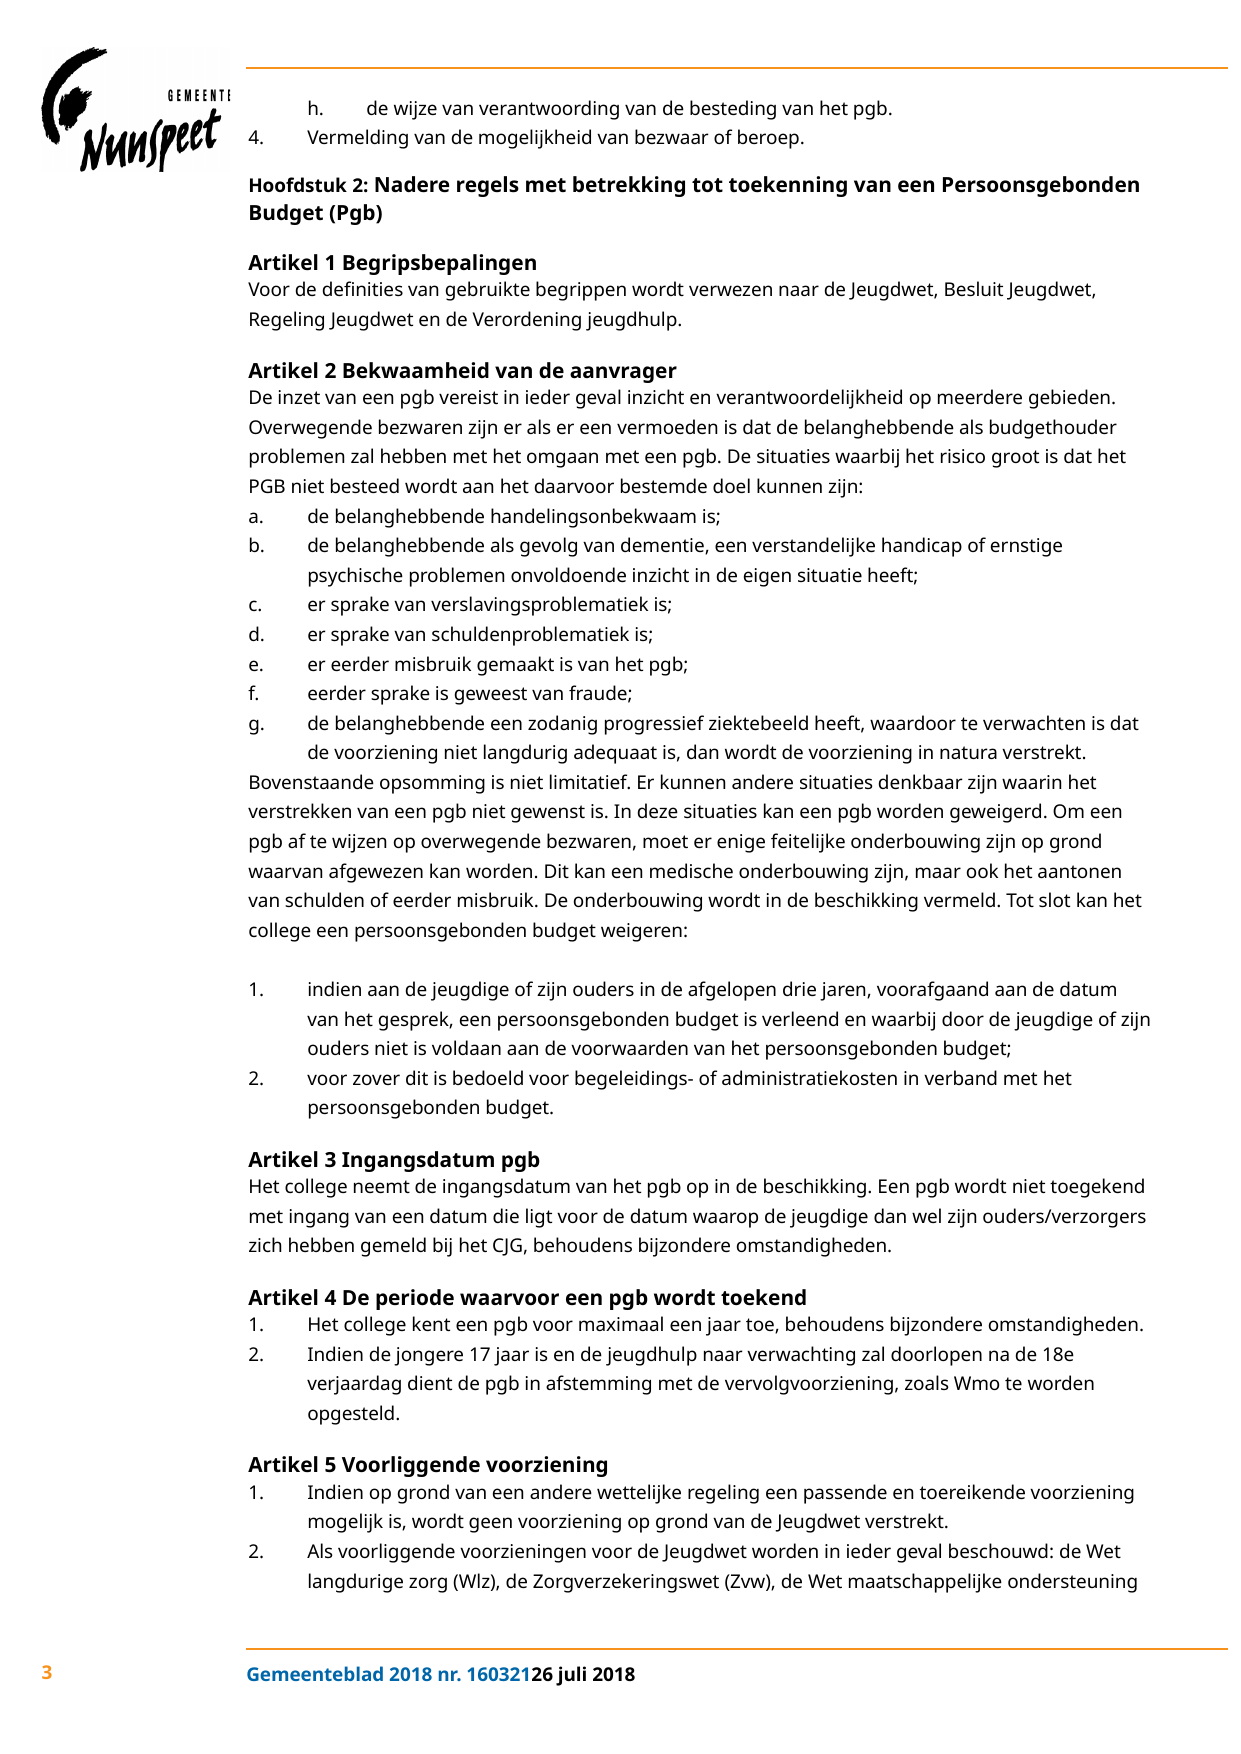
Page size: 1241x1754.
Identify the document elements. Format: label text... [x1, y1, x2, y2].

list eerder sprake is geweest van fraude; [248, 680, 1152, 706]
text De inzet van een pgb vereist in ieder geval inzicht en verantwoordelijkheid op meerdere gebieden. Overwegende bezwaren zijn er als er een vermoeden is dat de belanghebbende als budgethouder problemen zal hebben met het omgaan met een pgb. De situaties waarbij het risico groot is dat het PGB niet besteed wordt aan het daarvoor bestemde doel kunnen zijn: [248, 384, 1152, 499]
list er sprake van verslavingsproblematiek is; [248, 592, 1152, 617]
text Artikel 3 Ingangsdatum pgb [248, 1145, 1152, 1173]
list er eerder misbruik gemaakt is van het pgb; [248, 651, 1152, 677]
list er sprake van schuldenproblematiek is; [248, 621, 1152, 647]
list Indien op grond van een andere wettelijke regeling een passende en toereikende voorziening mogelijk is, wordt geen voorziening op grond van de Jeugdwet verstrekt. [248, 1479, 1152, 1534]
text Hoofdstuk 2: Nadere regels met betrekking tot toekenning van een Persoonsgebonden Budget (Pgb) [248, 170, 1152, 227]
list Vermelding van de mogelijkheid van bezwaar of beroep. [248, 124, 1152, 150]
list de belanghebbende handelingsonbekwaam is; [248, 503, 1152, 529]
list de wijze van verantwoording van de besteding van het pgb. [307, 95, 1152, 121]
list Indien de jongere 17 jaar is en de jeugdhulp naar verwachting zal doorlopen na de 18e verjaardag dient de pgb in afstemming met de vervolgvoorziening, zoals Wmo te worden opgesteld. [248, 1341, 1152, 1426]
text Voor de definities van gebruikte begrippen wordt verwezen naar de Jeugdwet, Besluit Jeugdwet, Regeling Jeugdwet en de Verordening jeugdhulp. [248, 276, 1152, 331]
list voor zover dit is bedoeld voor begeleidings- of administratiekosten in verband met het persoonsgebonden budget. [248, 1065, 1152, 1120]
text Artikel 4 De periode waarvoor een pgb wordt toekend [248, 1283, 1152, 1311]
list Als voorliggende voorzieningen voor de Jeugdwet worden in ieder geval beschouwd: de Wet langdurige zorg (Wlz), de Zorgverzekeringswet (Zvw), de Wet maatschappelijke ondersteuning [248, 1538, 1152, 1593]
picture [41, 47, 231, 172]
list indien aan de jeugdige of zijn ouders in de afgelopen drie jaren, voorafgaand aan de datum van het gesprek, een persoonsgebonden budget is verleend en waarbij door de jeugdige of zijn ouders niet is voldaan aan de voorwaarden van het persoonsgebonden budget; [248, 976, 1152, 1061]
list de belanghebbende als gevolg van dementie, een verstandelijke handicap of ernstige psychische problemen onvoldoende inzicht in de eigen situatie heeft; [248, 532, 1152, 588]
text Artikel 1 Begripsbepalingen [248, 248, 1152, 276]
text Artikel 5 Voorliggende voorziening [248, 1451, 1152, 1479]
list de belanghebbende een zodanig progressief ziektebeeld heeft, waardoor te verwachten is dat de voorziening niet langdurig adequaat is, dan wordt de voorziening in natura verstrekt. [248, 710, 1152, 765]
text Bovenstaande opsomming is niet limitatief. Er kunnen andere situaties denkbaar zijn waarin het verstrekken van een pgb niet gewenst is. In deze situaties kan een pgb worden geweigerd. Om een pgb af te wijzen op overwegende bezwaren, moet er enige feitelijke onderbouwing zijn op grond waarvan afgewezen kan worden. Dit kan een medische onderbouwing zijn, maar ook het aantonen van schulden of eerder misbruik. De onderbouwing wordt in de beschikking vermeld. Tot slot kan het college een persoonsgebonden budget weigeren: [248, 769, 1152, 943]
text Het college neemt de ingangsdatum van het pgb op in de beschikking. Een pgb wordt niet toegekend met ingang van een datum die ligt voor de datum waarop de jeugdige dan wel zijn ouders/verzorgers zich hebben gemeld bij het CJG, behoudens bijzondere omstandigheden. [248, 1173, 1152, 1258]
list Het college kent een pgb voor maximaal een jaar toe, behoudens bijzondere omstandigheden. [248, 1311, 1152, 1337]
text Artikel 2 Bekwaamheid van de aanvrager [248, 356, 1152, 384]
